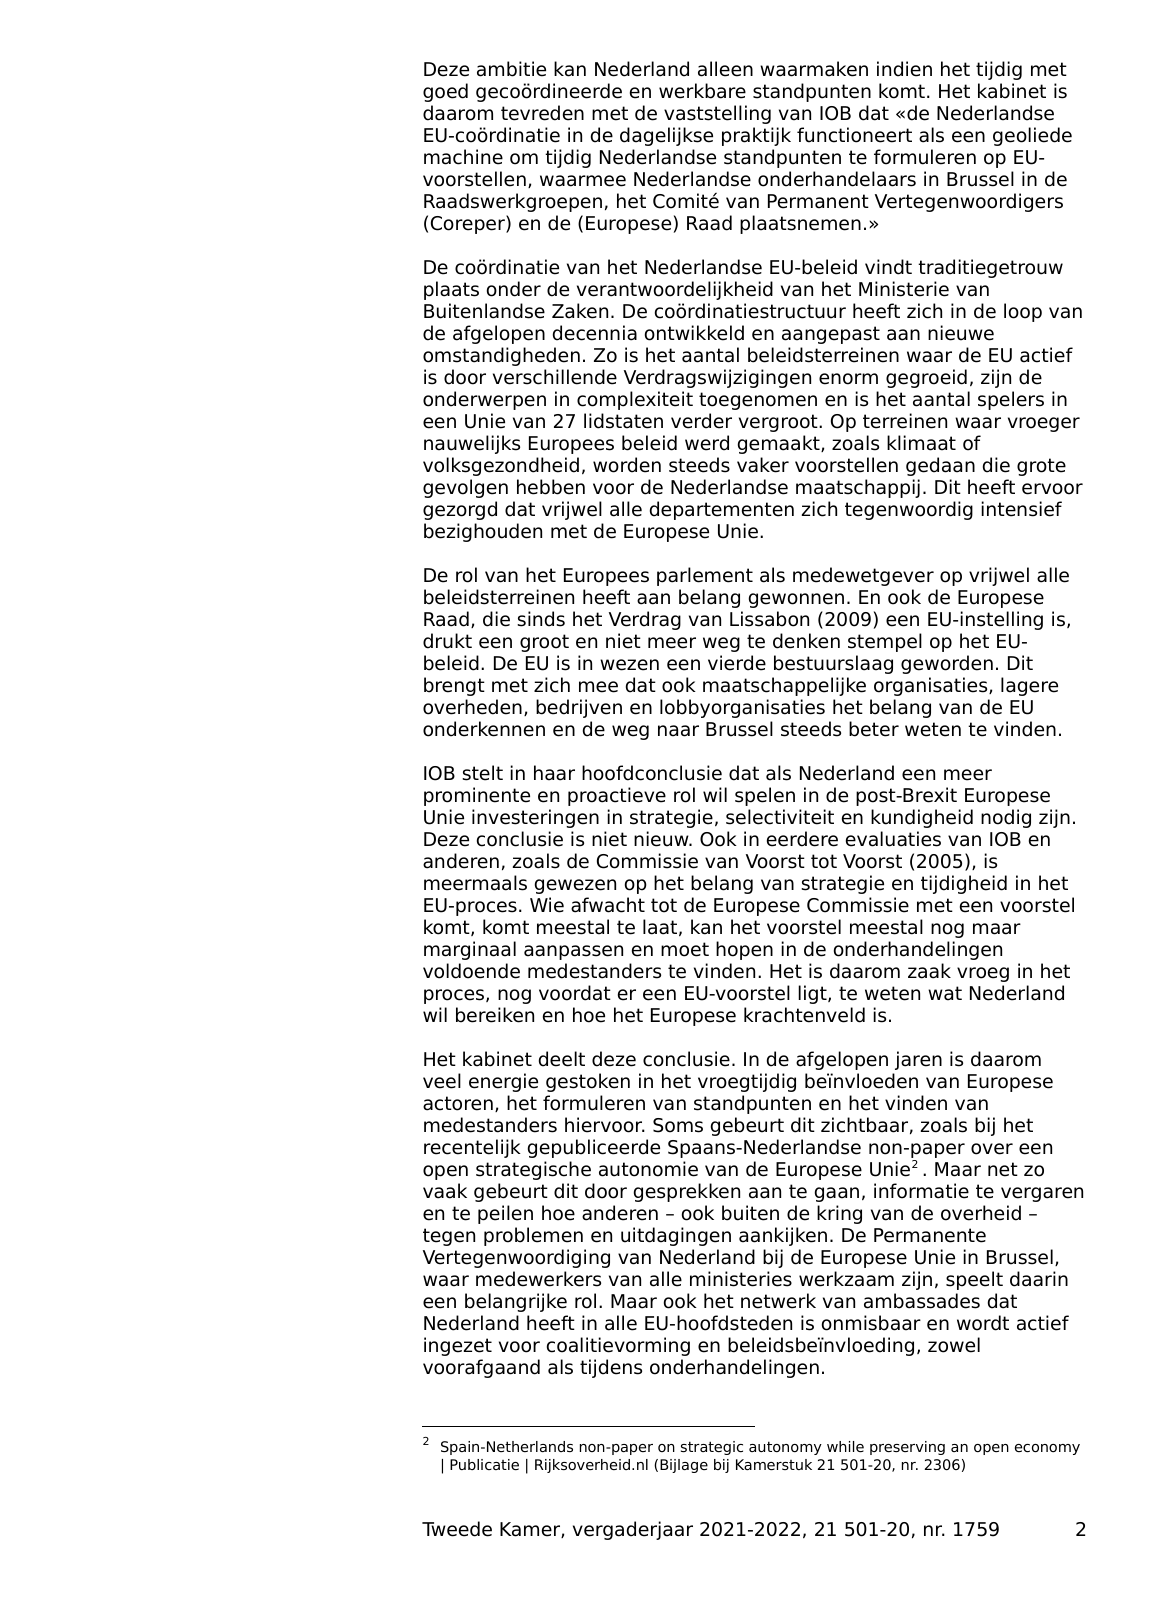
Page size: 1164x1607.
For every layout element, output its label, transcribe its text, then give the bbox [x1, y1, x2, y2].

text IOB stelt in haar hoofdconclusie dat als Nederland een meer prominente en proactieve rol wil spelen in de post-Brexit Europese Unie investeringen in strategie, selectiviteit en kundigheid nodig zijn. Deze conclusie is niet nieuw. Ook in eerdere evaluaties van IOB en anderen, zoals de Commissie van Voorst tot Voorst (2005), is meermaals gewezen op het belang van strategie en tijdigheid in het EU-proces. Wie afwacht tot de Europese Commissie met een voorstel komt, komt meestal te laat, kan het voorstel meestal nog maar marginaal aanpassen en moet hopen in de onderhandelingen voldoende medestanders te vinden. Het is daarom zaak vroeg in het proces, nog voordat er een EU-voorstel ligt, te weten wat Nederland wil bereiken en hoe het Europese krachtenveld is. [422, 763, 1087, 1027]
text Spain-Netherlands non-paper on strategic autonomy while preserving an open economy | Publicatie | Rijksoverheid.nl (Bijlage bij Kamerstuk 21 501-20, nr. 2306) [422, 1435, 1087, 1474]
text De rol van het Europees parlement als medewetgever op vrijwel alle beleidsterreinen heeft aan belang gewonnen. En ook de Europese Raad, die sinds het Verdrag van Lissabon (2009) een EU-instelling is, drukt een groot en niet meer weg te denken stempel op het EU-beleid. De EU is in wezen een vierde bestuurslaag geworden. Dit brengt met zich mee dat ook maatschappelijke organisaties, lagere overheden, bedrijven en lobbyorganisaties het belang van de EU onderkennen en de weg naar Brussel steeds beter weten te vinden. [422, 565, 1087, 741]
text Het kabinet deelt deze conclusie. In de afgelopen jaren is daarom veel energie gestoken in het vroegtijdig beïnvloeden van Europese actoren, het formuleren van standpunten en het vinden van medestanders hiervoor. Soms gebeurt dit zichtbaar, zoals bij het recentelijk gepubliceerde Spaans-Nederlandse non-paper over een open strategische autonomie van de Europese Unie. Maar net zo vaak gebeurt dit door gesprekken aan te gaan, informatie te vergaren en te peilen hoe anderen – ook buiten de kring van de overheid – tegen problemen en uitdagingen aankijken. De Permanente Vertegenwoordiging van Nederland bij de Europese Unie in Brussel, waar medewerkers van alle ministeries werkzaam zijn, speelt daarin een belangrijke rol. Maar ook het netwerk van ambassades dat Nederland heeft in alle EU-hoofdsteden is onmisbaar en wordt actief ingezet voor coalitievorming en beleidsbeïnvloeding, zowel voorafgaand als tijdens onderhandelingen. [422, 1049, 1087, 1379]
text Deze ambitie kan Nederland alleen waarmaken indien het tijdig met goed gecoördineerde en werkbare standpunten komt. Het kabinet is daarom tevreden met de vaststelling van IOB dat «de Nederlandse EU-coördinatie in de dagelijkse praktijk functioneert als een geoliede machine om tijdig Nederlandse standpunten te formuleren op EU-voorstellen, waarmee Nederlandse onderhandelaars in Brussel in de Raadswerkgroepen, het Comité van Permanent Vertegenwoordigers (Coreper) en de (Europese) Raad plaatsnemen.» [422, 59, 1087, 235]
text De coördinatie van het Nederlandse EU-beleid vindt traditiegetrouw plaats onder de verantwoordelijkheid van het Ministerie van Buitenlandse Zaken. De coördinatiestructuur heeft zich in de loop van de afgelopen decennia ontwikkeld en aangepast aan nieuwe omstandigheden. Zo is het aantal beleidsterreinen waar de EU actief is door verschillende Verdragswijzigingen enorm gegroeid, zijn de onderwerpen in complexiteit toegenomen en is het aantal spelers in een Unie van 27 lidstaten verder vergroot. Op terreinen waar vroeger nauwelijks Europees beleid werd gemaakt, zoals klimaat of volksgezondheid, worden steeds vaker voorstellen gedaan die grote gevolgen hebben voor de Nederlandse maatschappij. Dit heeft ervoor gezorgd dat vrijwel alle departementen zich tegenwoordig intensief bezighouden met de Europese Unie. [422, 257, 1087, 543]
